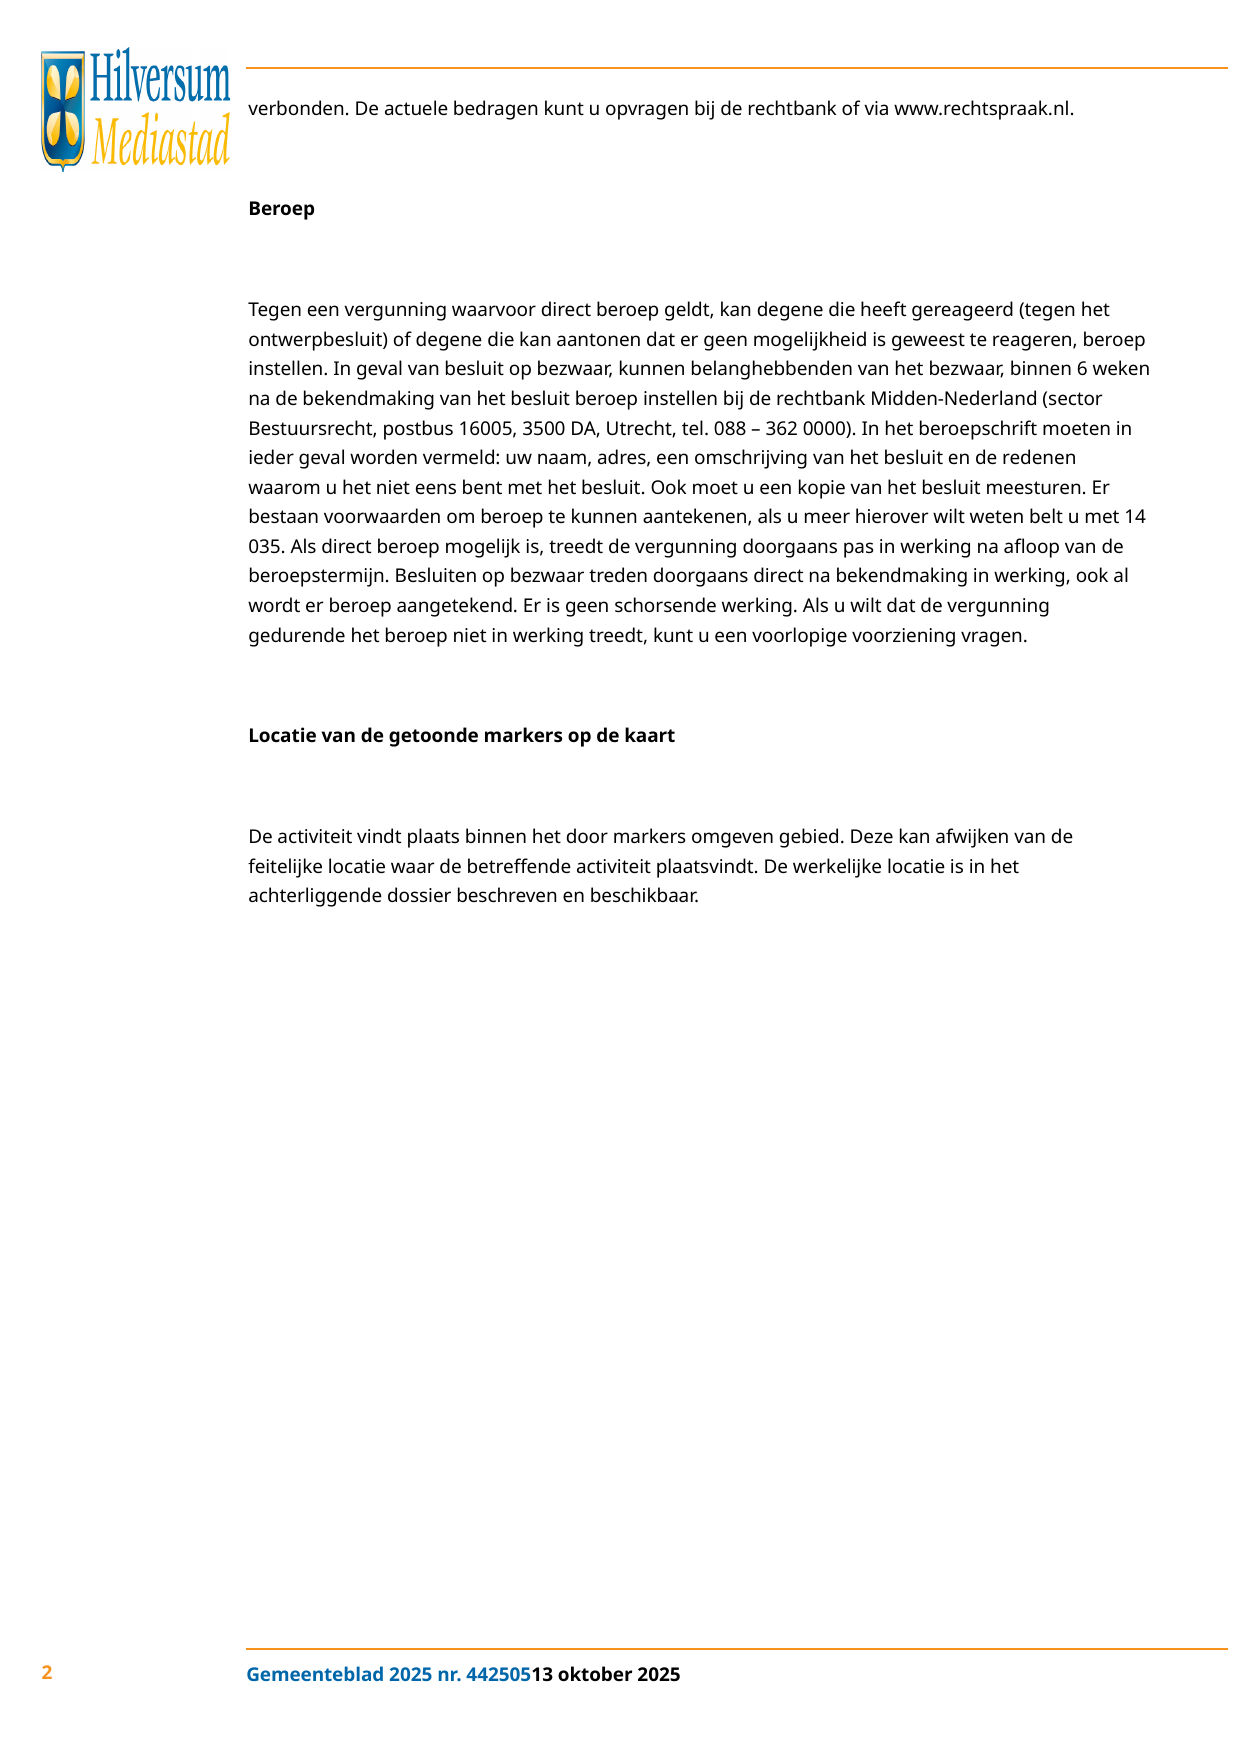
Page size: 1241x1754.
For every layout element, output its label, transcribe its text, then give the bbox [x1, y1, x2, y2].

text verbonden. De actuele bedragen kunt u opvragen bij de rechtbank of via www.rechtspraak.nl. [248, 95, 1152, 121]
text Tegen een vergunning waarvoor direct beroep geldt, kan degene die heeft gereageerd (tegen het ontwerpbesluit) of degene die kan aantonen dat er geen mogelijkheid is geweest te reageren, beroep instellen. In geval van besluit op bezwaar, kunnen belanghebbenden van het bezwaar, binnen 6 weken na de bekendmaking van het besluit beroep instellen bij de rechtbank Midden-Nederland (sector Bestuursrecht, postbus 16005, 3500 DA, Utrecht, tel. 088 – 362 0000). In het beroepschrift moeten in ieder geval worden vermeld: uw naam, adres, een omschrijving van het besluit en de redenen waarom u het niet eens bent met het besluit. Ook moet u een kopie van het besluit meesturen. Er bestaan voorwaarden om beroep te kunnen aantekenen, als u meer hierover wilt weten belt u met 14 035. Als direct beroep mogelijk is, treedt de vergunning doorgaans pas in werking na afloop van de beroepstermijn. Besluiten op bezwaar treden doorgaans direct na bekendmaking in werking, ook al wordt er beroep aangetekend. Er is geen schorsende werking. Als u wilt dat de vergunning gedurende het beroep niet in werking treedt, kunt u een voorlopige voorziening vragen. [248, 296, 1152, 648]
picture [41, 47, 231, 172]
text De activiteit vindt plaats binnen het door markers omgeven gebied. Deze kan afwijken van de feitelijke locatie waar de betreffende activiteit plaatsvindt. De werkelijke locatie is in het achterliggende dossier beschreven en beschikbaar. [248, 823, 1152, 908]
text Locatie van de getoonde markers op de kaart [248, 723, 1152, 748]
text Beroep [248, 196, 1152, 221]
